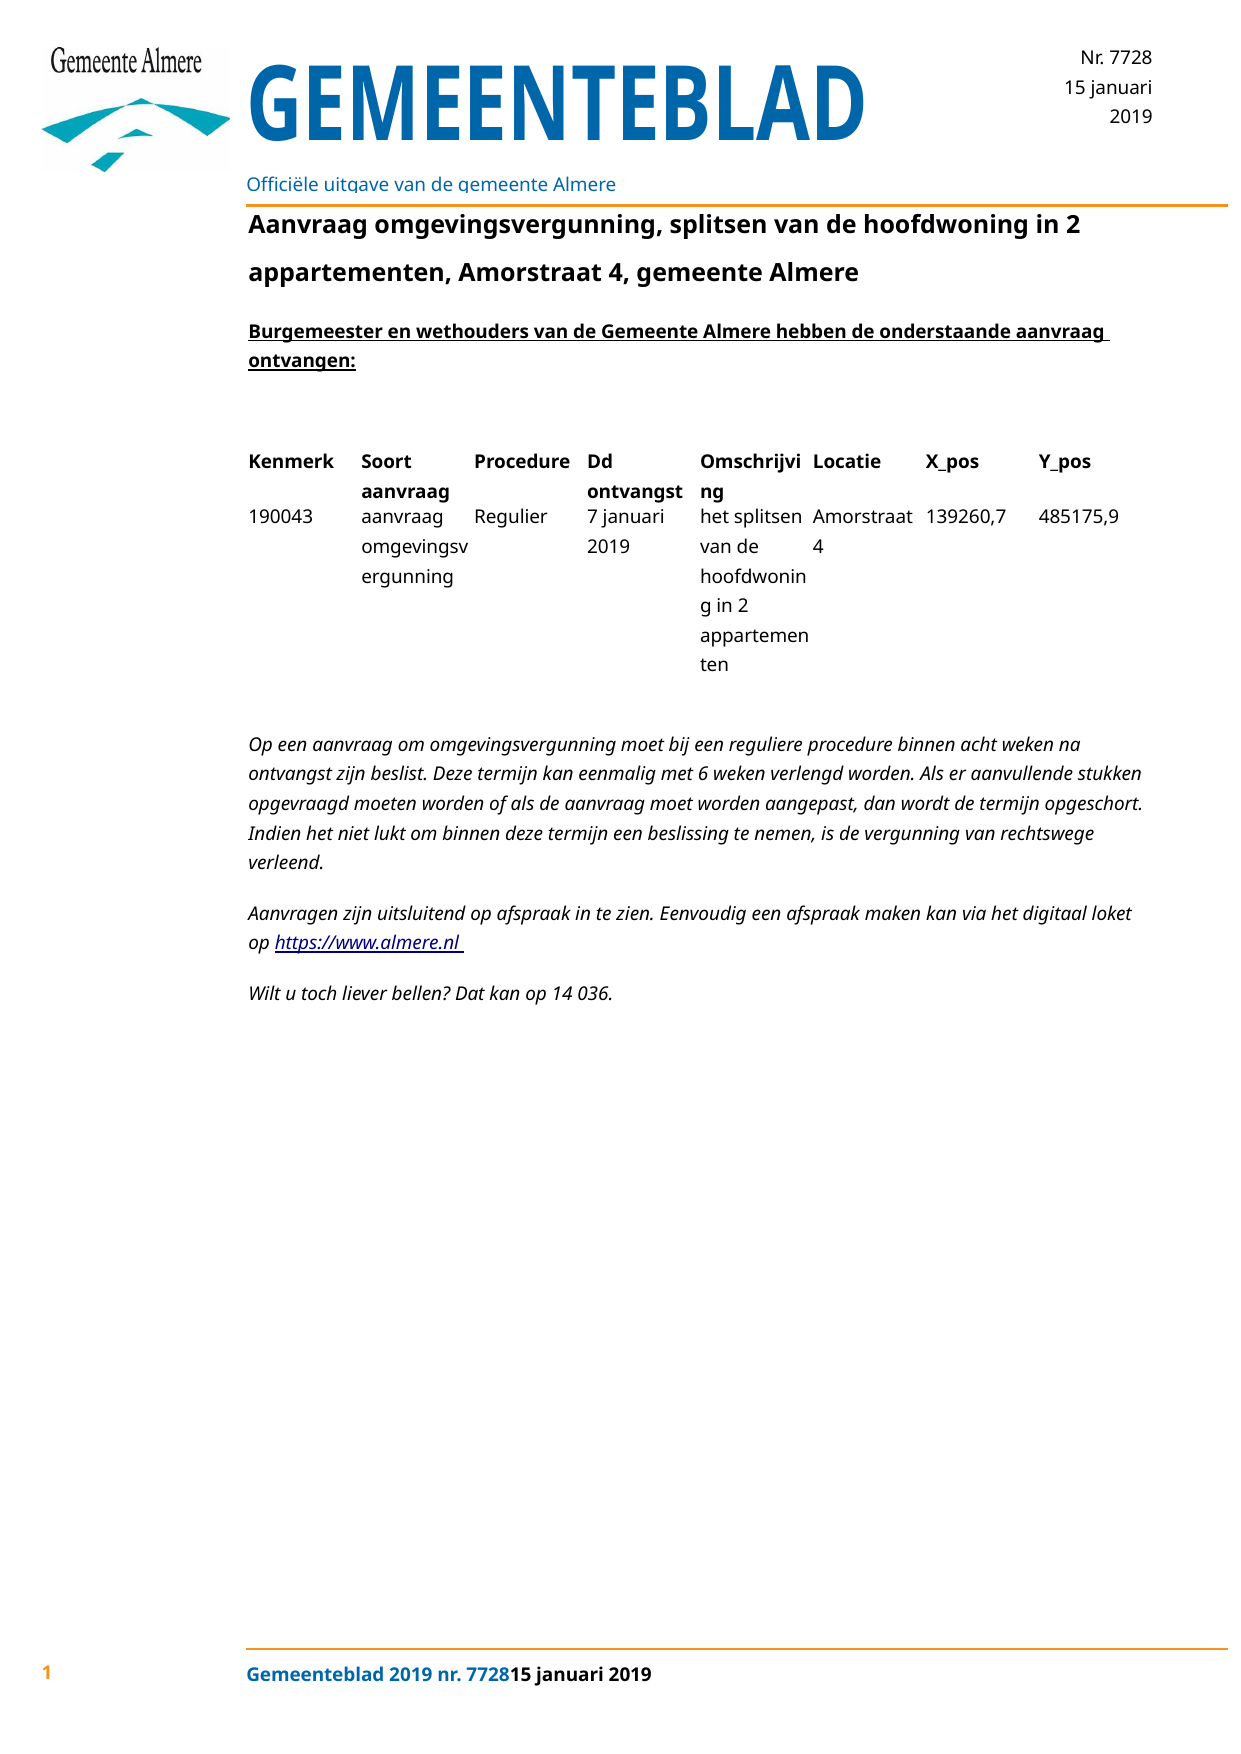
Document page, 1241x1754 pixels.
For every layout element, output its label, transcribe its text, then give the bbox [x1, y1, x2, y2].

table_header Locatie [813, 449, 926, 504]
table_header Procedure [474, 449, 587, 504]
table_cell 190043 [248, 504, 361, 677]
table_header Kenmerk [248, 449, 361, 504]
table_header Soort aanvraag [361, 449, 474, 504]
text Op een aanvraag om omgevingsvergunning moet bij een reguliere procedure binnen acht weken na ontvangst zijn beslist. Deze termijn kan eenmalig met 6 weken verlengd worden. Als er aanvullende stukken opgevraagd moeten worden of als de aanvraag moet worden aangepast, dan wordt de termijn opgeschort. Indien het niet lukt om binnen deze termijn een beslissing te nemen, is de vergunning van rechtswege verleend. [248, 731, 1152, 875]
table_header Y_pos [1039, 449, 1152, 504]
text Burgemeester en wethouders van de Gemeente Almere hebben de onderstaande aanvraag ontvangen: [248, 318, 1152, 373]
table_cell Regulier [474, 504, 587, 677]
table_cell 139260,7 [926, 504, 1038, 677]
table_header Omschrijving [700, 449, 813, 504]
text Aanvragen zijn uitsluitend op afspraak in te zien. Eenvoudig een afspraak maken kan via het digitaal loket op https://www.almere.nl [248, 900, 1152, 955]
text Wilt u toch liever bellen? Dat kan op 14 036. [248, 980, 1152, 1006]
table_cell 485175,9 [1039, 504, 1152, 677]
table_cell Amorstraat 4 [813, 504, 926, 677]
picture [41, 47, 231, 172]
table_cell 7 januari 2019 [587, 504, 700, 677]
text Aanvraag omgevingsvergunning, splitsen van de hoofdwoning in 2 appartementen, Amorstraat 4, gemeente Almere [248, 207, 1152, 288]
table_cell aanvraag omgevingsvergunning [361, 504, 474, 677]
table_header Dd ontvangst [587, 449, 700, 504]
table_header X_pos [926, 449, 1038, 504]
table_cell het splitsen van de hoofdwoning in 2 appartementen [700, 504, 813, 677]
